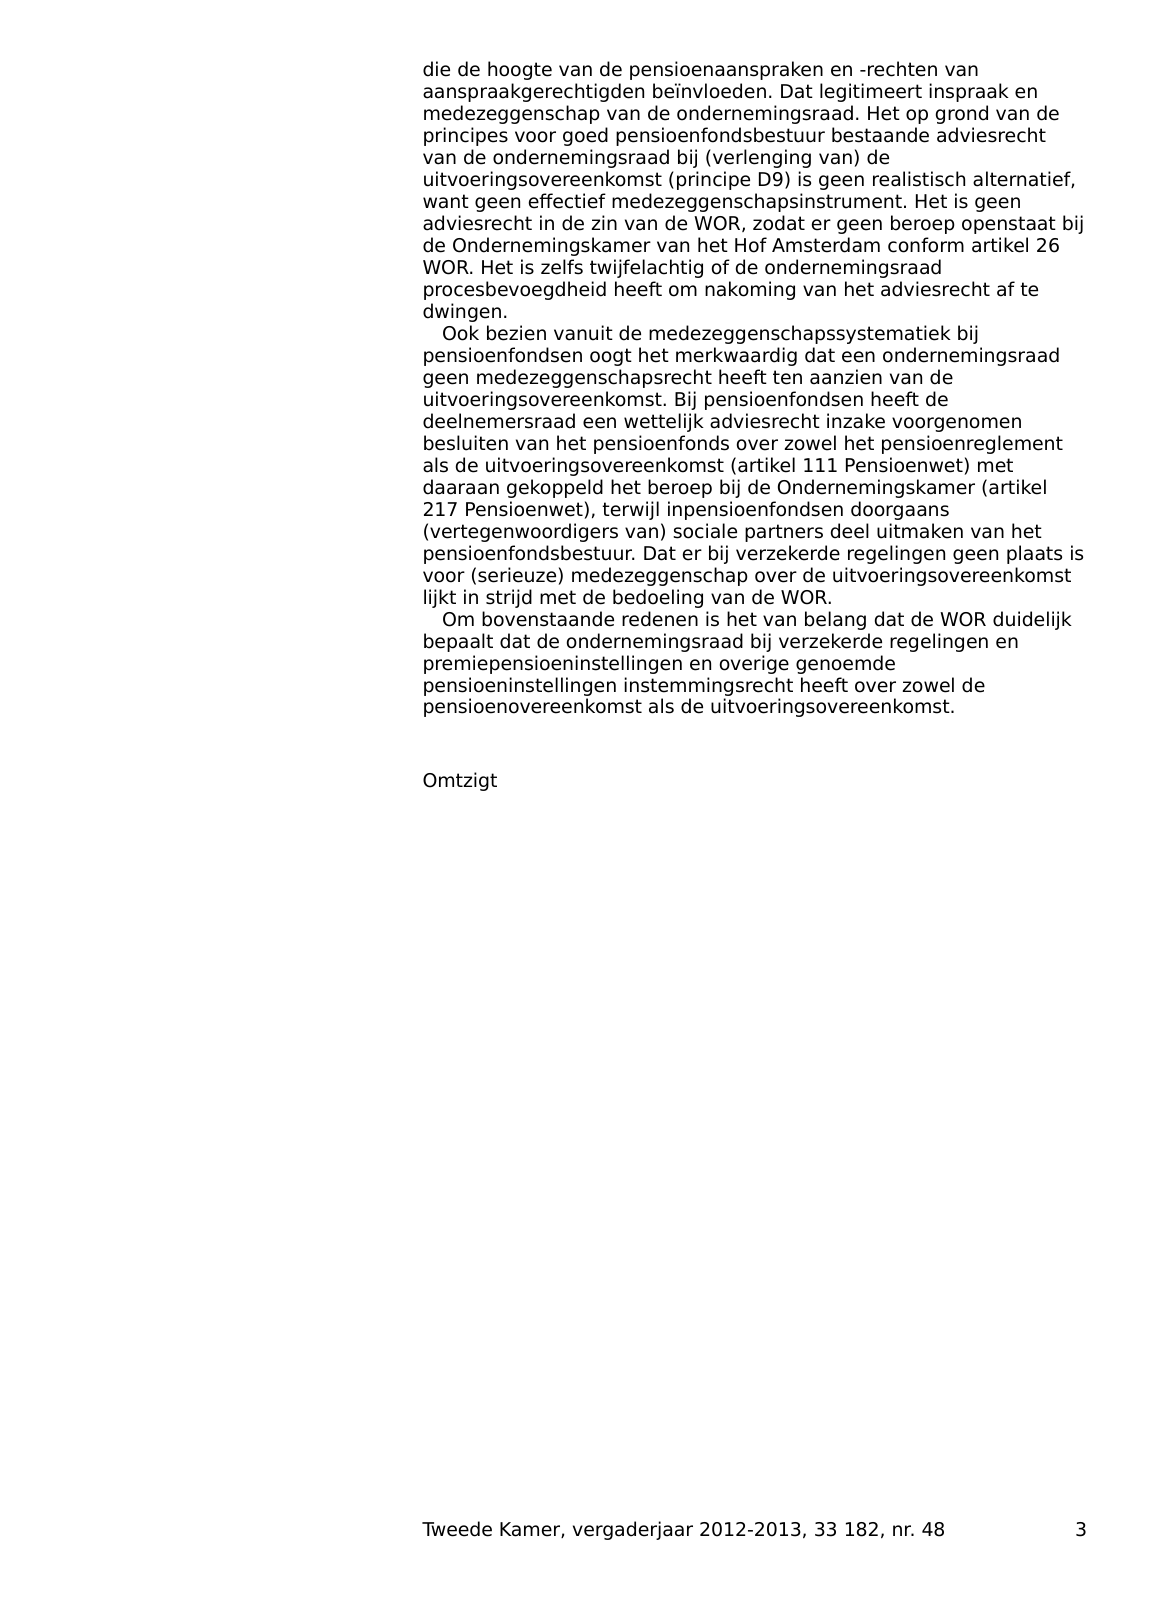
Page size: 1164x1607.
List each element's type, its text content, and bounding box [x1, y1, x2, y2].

text Ook bezien vanuit de medezeggenschapssystematiek bij pensioenfondsen oogt het merkwaardig dat een ondernemingsraad geen medezeggenschapsrecht heeft ten aanzien van de uitvoeringsovereenkomst. Bij pensioenfondsen heeft de deelnemersraad een wettelijk adviesrecht inzake voorgenomen besluiten van het pensioenfonds over zowel het pensioenreglement als de uitvoeringsovereenkomst (artikel 111 Pensioenwet) met daaraan gekoppeld het beroep bij de Ondernemingskamer (artikel 217 Pensioenwet), terwijl inpensioenfondsen doorgaans (vertegenwoordigers van) sociale partners deel uitmaken van het pensioenfondsbestuur. Dat er bij verzekerde regelingen geen plaats is voor (serieuze) medezeggenschap over de uitvoeringsovereenkomst lijkt in strijd met de bedoeling van de WOR. [422, 323, 1087, 608]
text Omtzigt [422, 748, 1087, 792]
text die de hoogte van de pensioenaanspraken en -rechten van aanspraakgerechtigden beïnvloeden. Dat legitimeert inspraak en medezeggenschap van de ondernemingsraad. Het op grond van de principes voor goed pensioenfondsbestuur bestaande adviesrecht van de ondernemingsraad bij (verlenging van) de uitvoeringsovereenkomst (principe D9) is geen realistisch alternatief, want geen effectief medezeggenschapsinstrument. Het is geen adviesrecht in de zin van de WOR, zodat er geen beroep openstaat bij de Ondernemingskamer van het Hof Amsterdam conform artikel 26 WOR. Het is zelfs twijfelachtig of de ondernemingsraad procesbevoegdheid heeft om nakoming van het adviesrecht af te dwingen. [422, 59, 1087, 323]
text Om bovenstaande redenen is het van belang dat de WOR duidelijk bepaalt dat de ondernemingsraad bij verzekerde regelingen en premiepensioeninstellingen en overige genoemde pensioeninstellingen instemmingsrecht heeft over zowel de pensioenovereenkomst als de uitvoeringsovereenkomst. [422, 608, 1087, 718]
